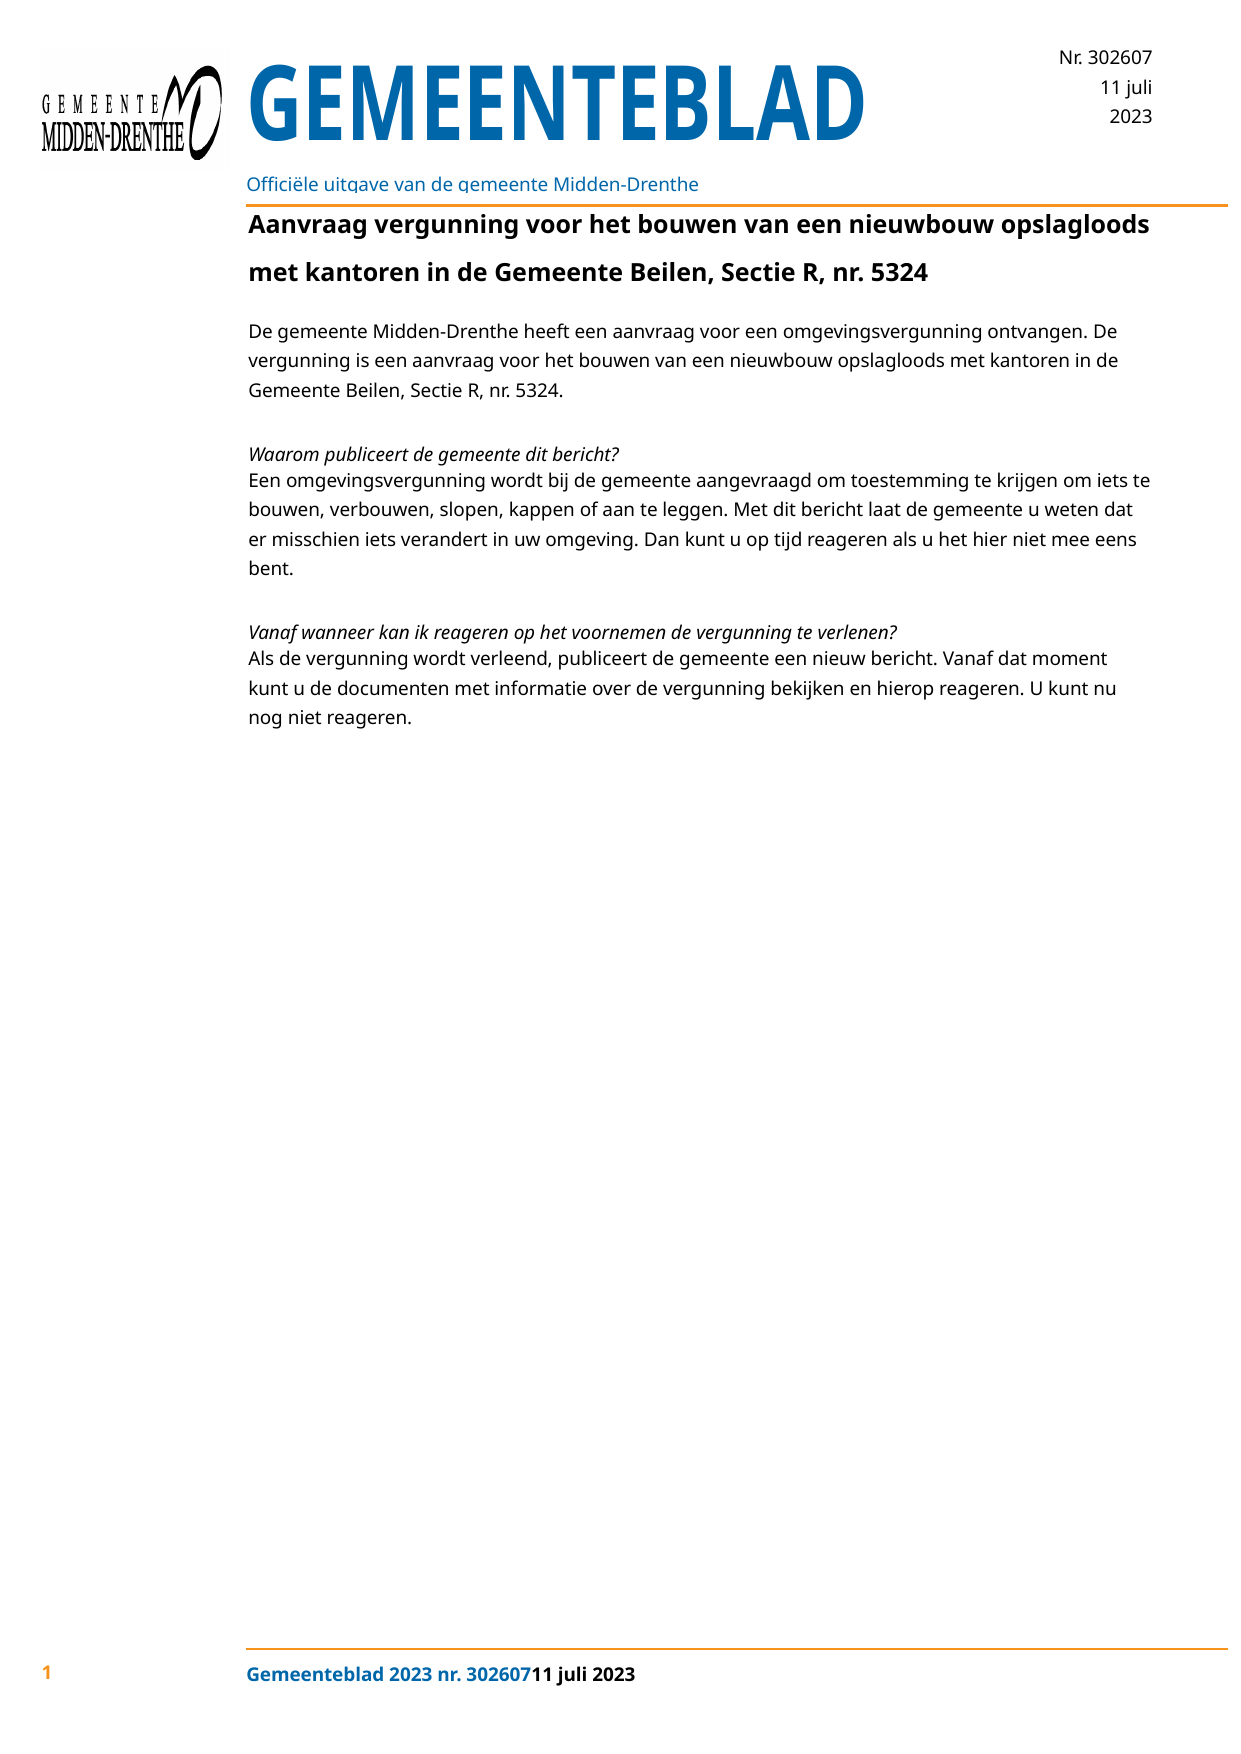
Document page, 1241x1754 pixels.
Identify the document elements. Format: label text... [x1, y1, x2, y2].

text De gemeente Midden-Drenthe heeft een aanvraag voor een omgevingsvergunning ontvangen. De vergunning is een aanvraag voor het bouwen van een nieuwbouw opslagloods met kantoren in de Gemeente Beilen, Sectie R, nr. 5324. [248, 318, 1152, 403]
text Waarom publiceert de gemeente dit bericht? [248, 441, 1152, 467]
picture [41, 47, 231, 172]
text Vanaf wanneer kan ik reageren op het voornemen de vergunning te verlenen? [248, 619, 1152, 645]
text Aanvraag vergunning voor het bouwen van een nieuwbouw opslagloods met kantoren in de Gemeente Beilen, Sectie R, nr. 5324 [248, 207, 1152, 288]
text Een omgevingsvergunning wordt bij de gemeente aangevraagd om toestemming te krijgen om iets te bouwen, verbouwen, slopen, kappen of aan te leggen. Met dit bericht laat de gemeente u weten dat er misschien iets verandert in uw omgeving. Dan kunt u op tijd reageren als u het hier niet mee eens bent. [248, 467, 1152, 581]
text Als de vergunning wordt verleend, publiceert de gemeente een nieuw bericht. Vanaf dat moment kunt u de documenten met informatie over de vergunning bekijken en hierop reageren. U kunt nu nog niet reageren. [248, 645, 1152, 730]
